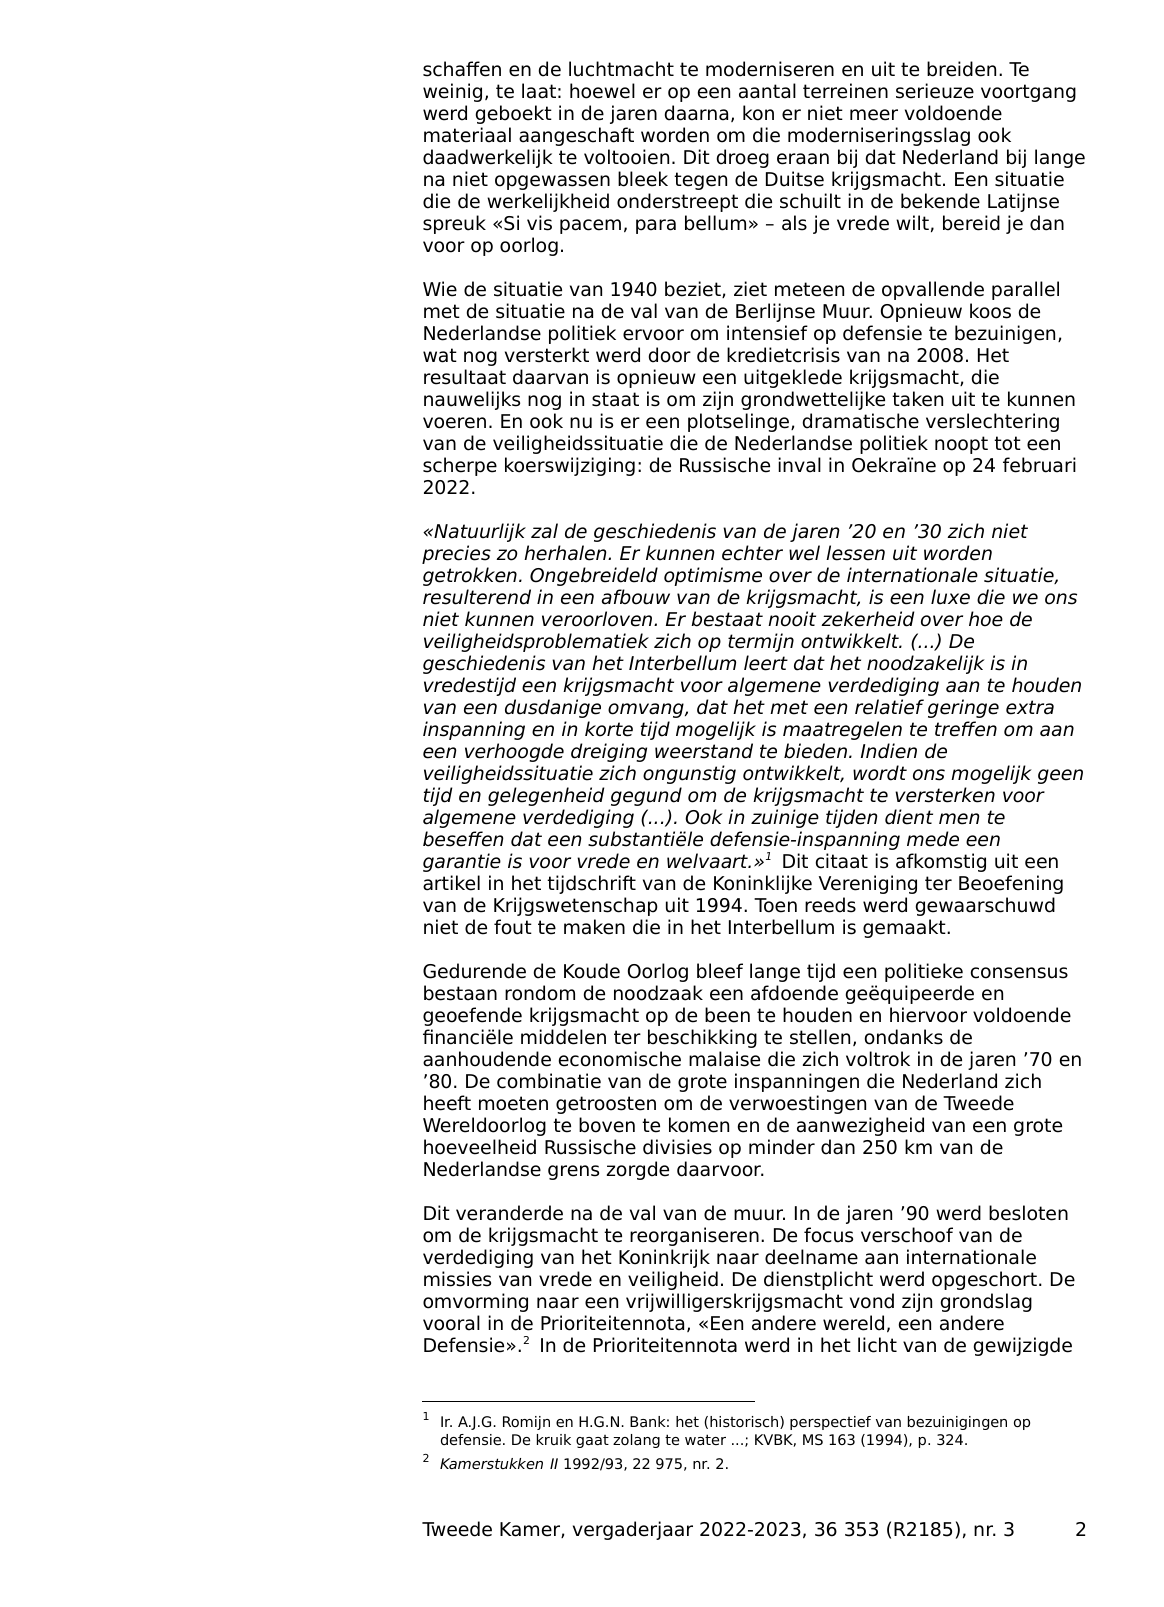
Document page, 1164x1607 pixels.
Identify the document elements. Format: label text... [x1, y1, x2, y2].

text schaffen en de luchtmacht te moderniseren en uit te breiden. Te weinig, te laat: hoewel er op een aantal terreinen serieuze voortgang werd geboekt in de jaren daarna, kon er niet meer voldoende materiaal aangeschaft worden om die moderniseringsslag ook daadwerkelijk te voltooien. Dit droeg eraan bij dat Nederland bij lange na niet opgewassen bleek tegen de Duitse krijgsmacht. Een situatie die de werkelijkheid onderstreept die schuilt in de bekende Latijnse spreuk «Si vis pacem, para bellum» – als je vrede wilt, bereid je dan voor op oorlog. [422, 59, 1087, 257]
text Kamerstukken II 1992/93, 22 975, nr. 2. [422, 1452, 1087, 1474]
text Dit veranderde na de val van de muur. In de jaren ’90 werd besloten om de krijgsmacht te reorganiseren. De focus verschoof van de verdediging van het Koninkrijk naar deelname aan internationale missies van vrede en veiligheid. De dienstplicht werd opgeschort. De omvorming naar een vrijwilligerskrijgsmacht vond zijn grondslag vooral in de Prioriteitennota, «Een andere wereld, een andere Defensie». In de Prioriteitennota werd in het licht van de gewijzigde [422, 1203, 1087, 1357]
text «Natuurlijk zal de geschiedenis van de jaren ’20 en ’30 zich niet precies zo herhalen. Er kunnen echter wel lessen uit worden getrokken. Ongebreideld optimisme over de internationale situatie, resulterend in een afbouw van de krijgsmacht, is een luxe die we ons niet kunnen veroorloven. Er bestaat nooit zekerheid over hoe de veiligheidsproblematiek zich op termijn ontwikkelt. (...) De geschiedenis van het Interbellum leert dat het noodzakelijk is in vredestijd een krijgsmacht voor algemene verdediging aan te houden van een dusdanige omvang, dat het met een relatief geringe extra inspanning en in korte tijd mogelijk is maatregelen te treffen om aan een verhoogde dreiging weerstand te bieden. Indien de veiligheidssituatie zich ongunstig ontwikkelt, wordt ons mogelijk geen tijd en gelegenheid gegund om de krijgsmacht te versterken voor algemene verdediging (...). Ook in zuinige tijden dient men te beseffen dat een substantiële defensie-inspanning mede een garantie is voor vrede en welvaart.» Dit citaat is afkomstig uit een artikel in het tijdschrift van de Koninklijke Vereniging ter Beoefening van de Krijgswetenschap uit 1994. Toen reeds werd gewaarschuwd niet de fout te maken die in het Interbellum is gemaakt. [422, 521, 1087, 939]
text Gedurende de Koude Oorlog bleef lange tijd een politieke consensus bestaan rondom de noodzaak een afdoende geëquipeerde en geoefende krijgsmacht op de been te houden en hiervoor voldoende financiële middelen ter beschikking te stellen, ondanks de aanhoudende economische malaise die zich voltrok in de jaren ’70 en ’80. De combinatie van de grote inspanningen die Nederland zich heeft moeten getroosten om de verwoestingen van de Tweede Wereldoorlog te boven te komen en de aanwezigheid van een grote hoeveelheid Russische divisies op minder dan 250 km van de Nederlandse grens zorgde daarvoor. [422, 961, 1087, 1181]
text Wie de situatie van 1940 beziet, ziet meteen de opvallende parallel met de situatie na de val van de Berlijnse Muur. Opnieuw koos de Nederlandse politiek ervoor om intensief op defensie te bezuinigen, wat nog versterkt werd door de kredietcrisis van na 2008. Het resultaat daarvan is opnieuw een uitgeklede krijgsmacht, die nauwelijks nog in staat is om zijn grondwettelijke taken uit te kunnen voeren. En ook nu is er een plotselinge, dramatische verslechtering van de veiligheidssituatie die de Nederlandse politiek noopt tot een scherpe koerswijziging: de Russische inval in Oekraïne op 24 februari 2022. [422, 279, 1087, 499]
text Ir. A.J.G. Romijn en H.G.N. Bank: het (historisch) perspectief van bezuinigingen op defensie. De kruik gaat zolang te water ...; KVBK, MS 163 (1994), p. 324. [422, 1410, 1087, 1449]
